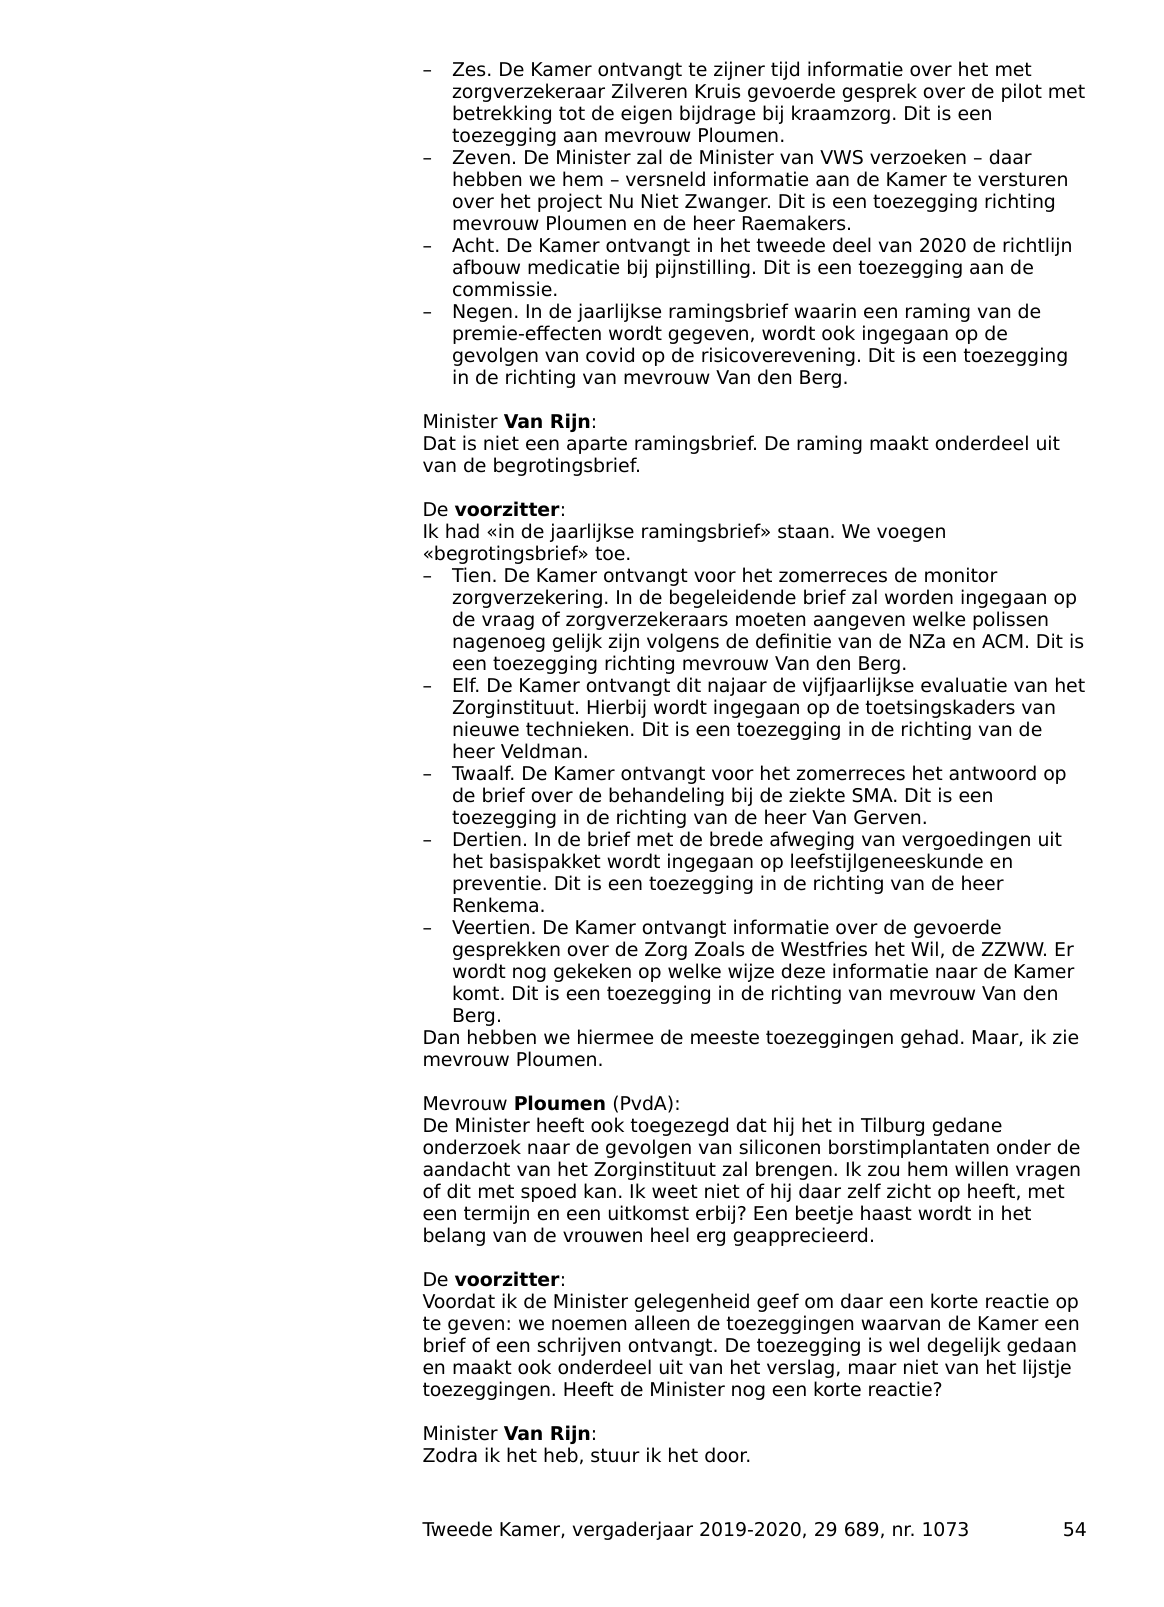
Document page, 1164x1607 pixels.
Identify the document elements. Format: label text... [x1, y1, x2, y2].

text De Minister heeft ook toegezegd dat hij het in Tilburg gedane onderzoek naar de gevolgen van siliconen borstimplantaten onder de aandacht van het Zorginstituut zal brengen. Ik zou hem willen vragen of dit met spoed kan. Ik weet niet of hij daar zelf zicht op heeft, met een termijn en een uitkomst erbij? Een beetje haast wordt in het belang van de vrouwen heel erg geapprecieerd. [422, 1115, 1087, 1247]
text Dat is niet een aparte ramingsbrief. De raming maakt onderdeel uit van de begrotingsbrief. [422, 433, 1087, 477]
text – Twaalf. De Kamer ontvangt voor het zomerreces het antwoord op de brief over de behandeling bij de ziekte SMA. Dit is een toezegging in de richting van de heer Van Gerven. [422, 763, 1087, 829]
text Mevrouw Ploumen (PvdA): [422, 1093, 1087, 1115]
text Zodra ik het heb, stuur ik het door. [422, 1445, 1087, 1467]
text – Zeven. De Minister zal de Minister van VWS verzoeken – daar hebben we hem – versneld informatie aan de Kamer te versturen over het project Nu Niet Zwanger. Dit is een toezegging richting mevrouw Ploumen en de heer Raemakers. [422, 147, 1087, 235]
text – Negen. In de jaarlijkse ramingsbrief waarin een raming van de premie-effecten wordt gegeven, wordt ook ingegaan op de gevolgen van covid op de risicoverevening. Dit is een toezegging in de richting van mevrouw Van den Berg. [422, 301, 1087, 389]
text – Dertien. In de brief met de brede afweging van vergoedingen uit het basispakket wordt ingegaan op leefstijlgeneeskunde en preventie. Dit is een toezegging in de richting van de heer Renkema. [422, 829, 1087, 917]
text – Zes. De Kamer ontvangt te zijner tijd informatie over het met zorgverzekeraar Zilveren Kruis gevoerde gesprek over de pilot met betrekking tot de eigen bijdrage bij kraamzorg. Dit is een toezegging aan mevrouw Ploumen. [422, 59, 1087, 147]
text Voordat ik de Minister gelegenheid geef om daar een korte reactie op te geven: we noemen alleen de toezeggingen waarvan de Kamer een brief of een schrijven ontvangt. De toezegging is wel degelijk gedaan en maakt ook onderdeel uit van het verslag, maar niet van het lijstje toezeggingen. Heeft de Minister nog een korte reactie? [422, 1291, 1087, 1401]
text Minister Van Rijn: [422, 411, 1087, 433]
text – Acht. De Kamer ontvangt in het tweede deel van 2020 de richtlijn afbouw medicatie bij pijnstilling. Dit is een toezegging aan de commissie. [422, 235, 1087, 301]
text De voorzitter: [422, 1269, 1087, 1291]
text Ik had «in de jaarlijkse ramingsbrief» staan. We voegen «begrotingsbrief» toe. [422, 521, 1087, 565]
text Minister Van Rijn: [422, 1423, 1087, 1445]
text – Elf. De Kamer ontvangt dit najaar de vijfjaarlijkse evaluatie van het Zorginstituut. Hierbij wordt ingegaan op de toetsingskaders van nieuwe technieken. Dit is een toezegging in de richting van de heer Veldman. [422, 675, 1087, 763]
text – Veertien. De Kamer ontvangt informatie over de gevoerde gesprekken over de Zorg Zoals de Westfries het Wil, de ZZWW. Er wordt nog gekeken op welke wijze deze informatie naar de Kamer komt. Dit is een toezegging in de richting van mevrouw Van den Berg. [422, 917, 1087, 1027]
text De voorzitter: [422, 499, 1087, 521]
text Dan hebben we hiermee de meeste toezeggingen gehad. Maar, ik zie mevrouw Ploumen. [422, 1027, 1087, 1071]
text – Tien. De Kamer ontvangt voor het zomerreces de monitor zorgverzekering. In de begeleidende brief zal worden ingegaan op de vraag of zorgverzekeraars moeten aangeven welke polissen nagenoeg gelijk zijn volgens de definitie van de NZa en ACM. Dit is een toezegging richting mevrouw Van den Berg. [422, 565, 1087, 675]
